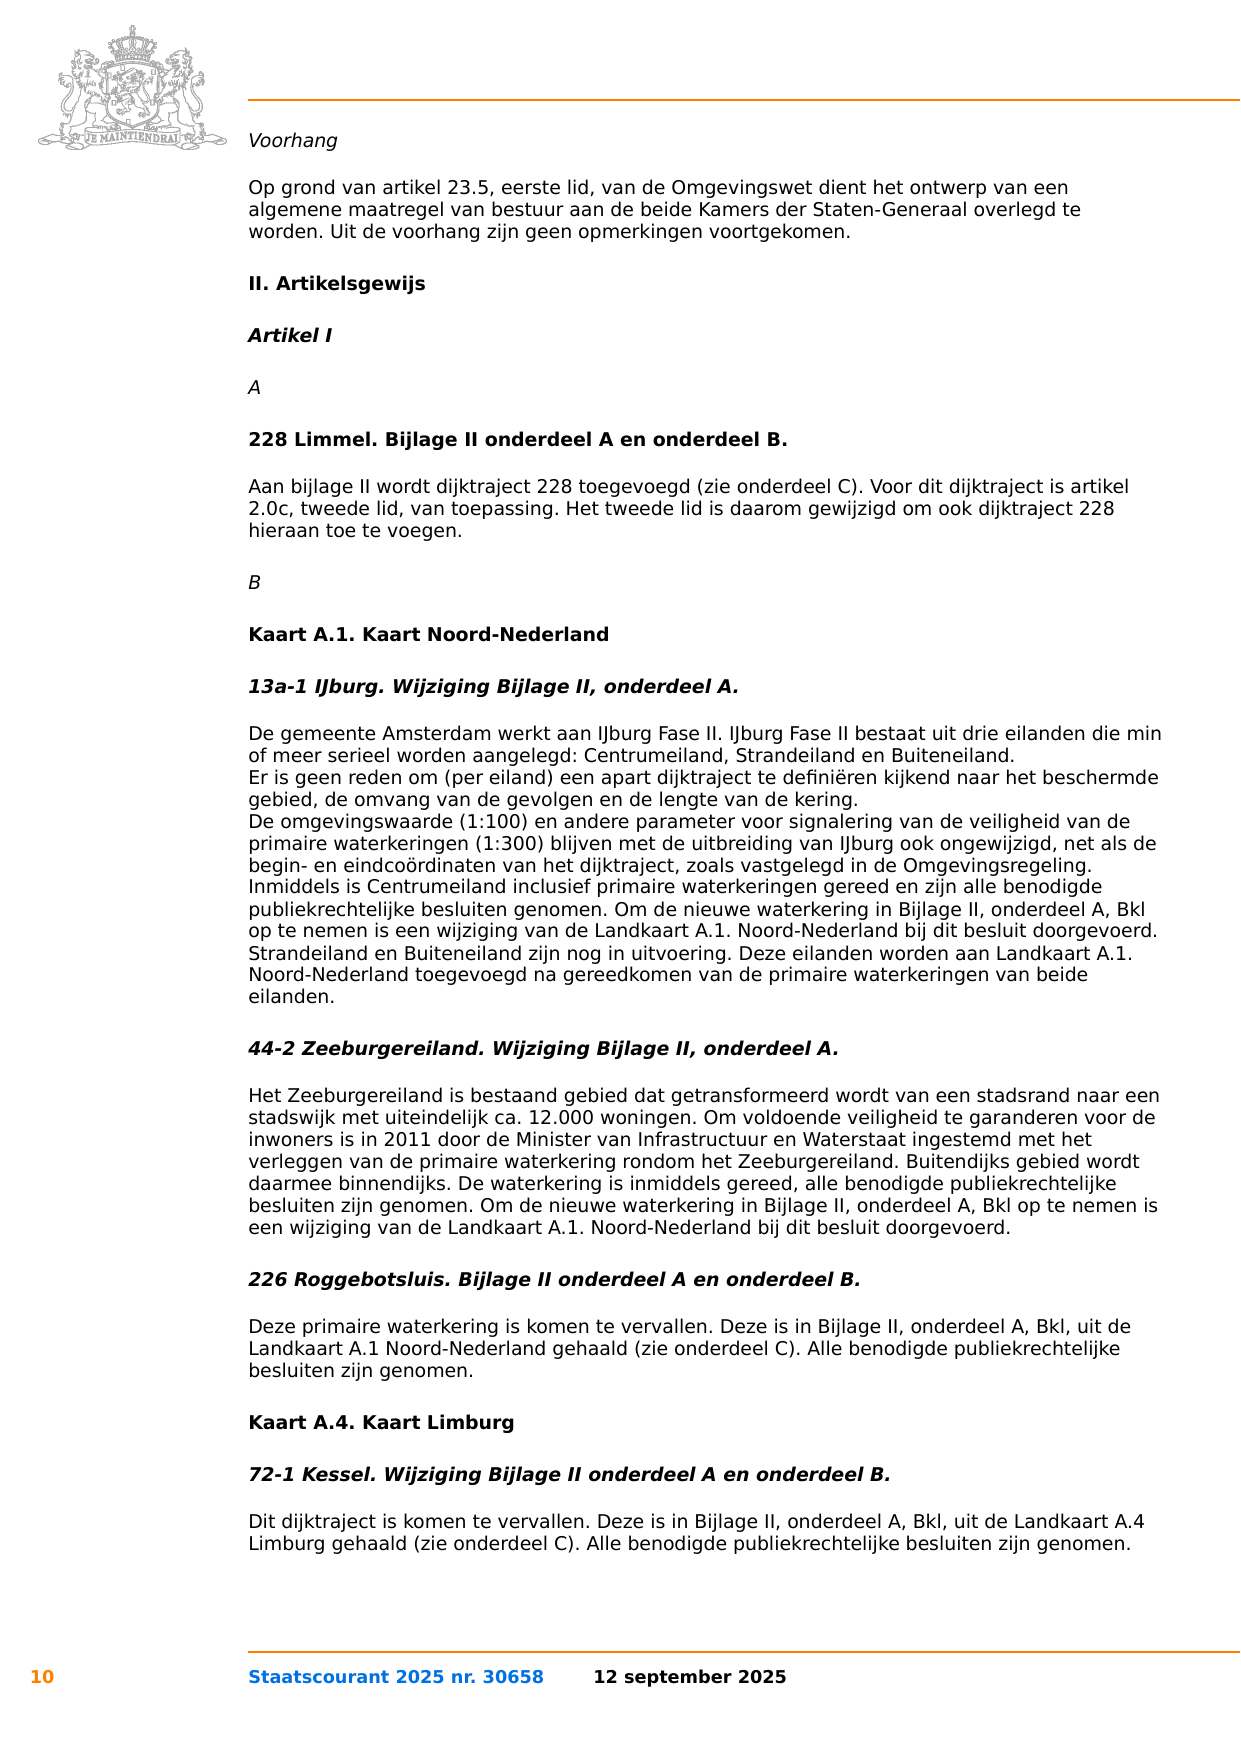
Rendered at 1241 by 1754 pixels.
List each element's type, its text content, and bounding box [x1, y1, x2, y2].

subtitle Kaart A.1. Kaart Noord-Nederland [248, 624, 1163, 646]
subtitle A [248, 377, 1163, 399]
text Het Zeeburgereiland is bestaand gebied dat getransformeerd wordt van een stadsrand naar een stadswijk met uiteindelijk ca. 12.000 woningen. Om voldoende veiligheid te garanderen voor de inwoners is in 2011 door de Minister van Infrastructuur en Waterstaat ingestemd met het verleggen van de primaire waterkering rondom het Zeeburgereiland. Buitendijks gebied wordt daarmee binnendijks. De waterkering is inmiddels gereed, alle benodigde publiekrechtelijke besluiten zijn genomen. Om de nieuwe waterkering in Bijlage II, onderdeel A, Bkl op te nemen is een wijziging van de Landkaart A.1. Noord-Nederland bij dit besluit doorgevoerd. [248, 1085, 1163, 1239]
subtitle 226 Roggebotsluis. Bijlage II onderdeel A en onderdeel B. [248, 1269, 1163, 1291]
text Er is geen reden om (per eiland) een apart dijktraject te definiëren kijkend naar het beschermde gebied, de omvang van de gevolgen en de lengte van de kering. [248, 767, 1163, 811]
subtitle Kaart A.4. Kaart Limburg [248, 1412, 1163, 1434]
subtitle B [248, 572, 1163, 594]
text Aan bijlage II wordt dijktraject 228 toegevoegd (zie onderdeel C). Voor dit dijktraject is artikel 2.0c, tweede lid, van toepassing. Het tweede lid is daarom gewijzigd om ook dijktraject 228 hieraan toe te voegen. [248, 476, 1163, 542]
text Deze primaire waterkering is komen te vervallen. Deze is in Bijlage II, onderdeel A, Bkl, uit de Landkaart A.1 Noord-Nederland gehaald (zie onderdeel C). Alle benodigde publiekrechtelijke besluiten zijn genomen. [248, 1316, 1163, 1382]
subtitle 44-2 Zeeburgereiland. Wijziging Bijlage II, onderdeel A. [248, 1038, 1163, 1060]
subtitle 228 Limmel. Bijlage II onderdeel A en onderdeel B. [248, 429, 1163, 451]
text Dit dijktraject is komen te vervallen. Deze is in Bijlage II, onderdeel A, Bkl, uit de Landkaart A.4 Limburg gehaald (zie onderdeel C). Alle benodigde publiekrechtelijke besluiten zijn genomen. [248, 1511, 1163, 1555]
subtitle II. Artikelsgewijs [248, 273, 1163, 295]
picture [38, 25, 227, 150]
text De gemeente Amsterdam werkt aan IJburg Fase II. IJburg Fase II bestaat uit drie eilanden die min of meer serieel worden aangelegd: Centrumeiland, Strandeiland en Buiteneiland. [248, 723, 1163, 767]
text Inmiddels is Centrumeiland inclusief primaire waterkeringen gereed en zijn alle benodigde publiekrechtelijke besluiten genomen. Om de nieuwe waterkering in Bijlage II, onderdeel A, Bkl op te nemen is een wijziging van de Landkaart A.1. Noord-Nederland bij dit besluit doorgevoerd. Strandeiland en Buiteneiland zijn nog in uitvoering. Deze eilanden worden aan Landkaart A.1. Noord-Nederland toegevoegd na gereedkomen van de primaire waterkeringen van beide eilanden. [248, 876, 1163, 1008]
subtitle 72-1 Kessel. Wijziging Bijlage II onderdeel A en onderdeel B. [248, 1464, 1163, 1486]
subtitle Artikel I [248, 325, 1163, 347]
text Op grond van artikel 23.5, eerste lid, van de Omgevingswet dient het ontwerp van een algemene maatregel van bestuur aan de beide Kamers der Staten-Generaal overlegd te worden. Uit de voorhang zijn geen opmerkingen voortgekomen. [248, 177, 1163, 243]
text De omgevingswaarde (1:100) en andere parameter voor signalering van de veiligheid van de primaire waterkeringen (1:300) blijven met de uitbreiding van IJburg ook ongewijzigd, net als de begin- en eindcoördinaten van het dijktraject, zoals vastgelegd in de Omgevingsregeling. [248, 811, 1163, 876]
subtitle Voorhang [248, 130, 1163, 152]
subtitle 13a-1 IJburg. Wijziging Bijlage II, onderdeel A. [248, 676, 1163, 698]
